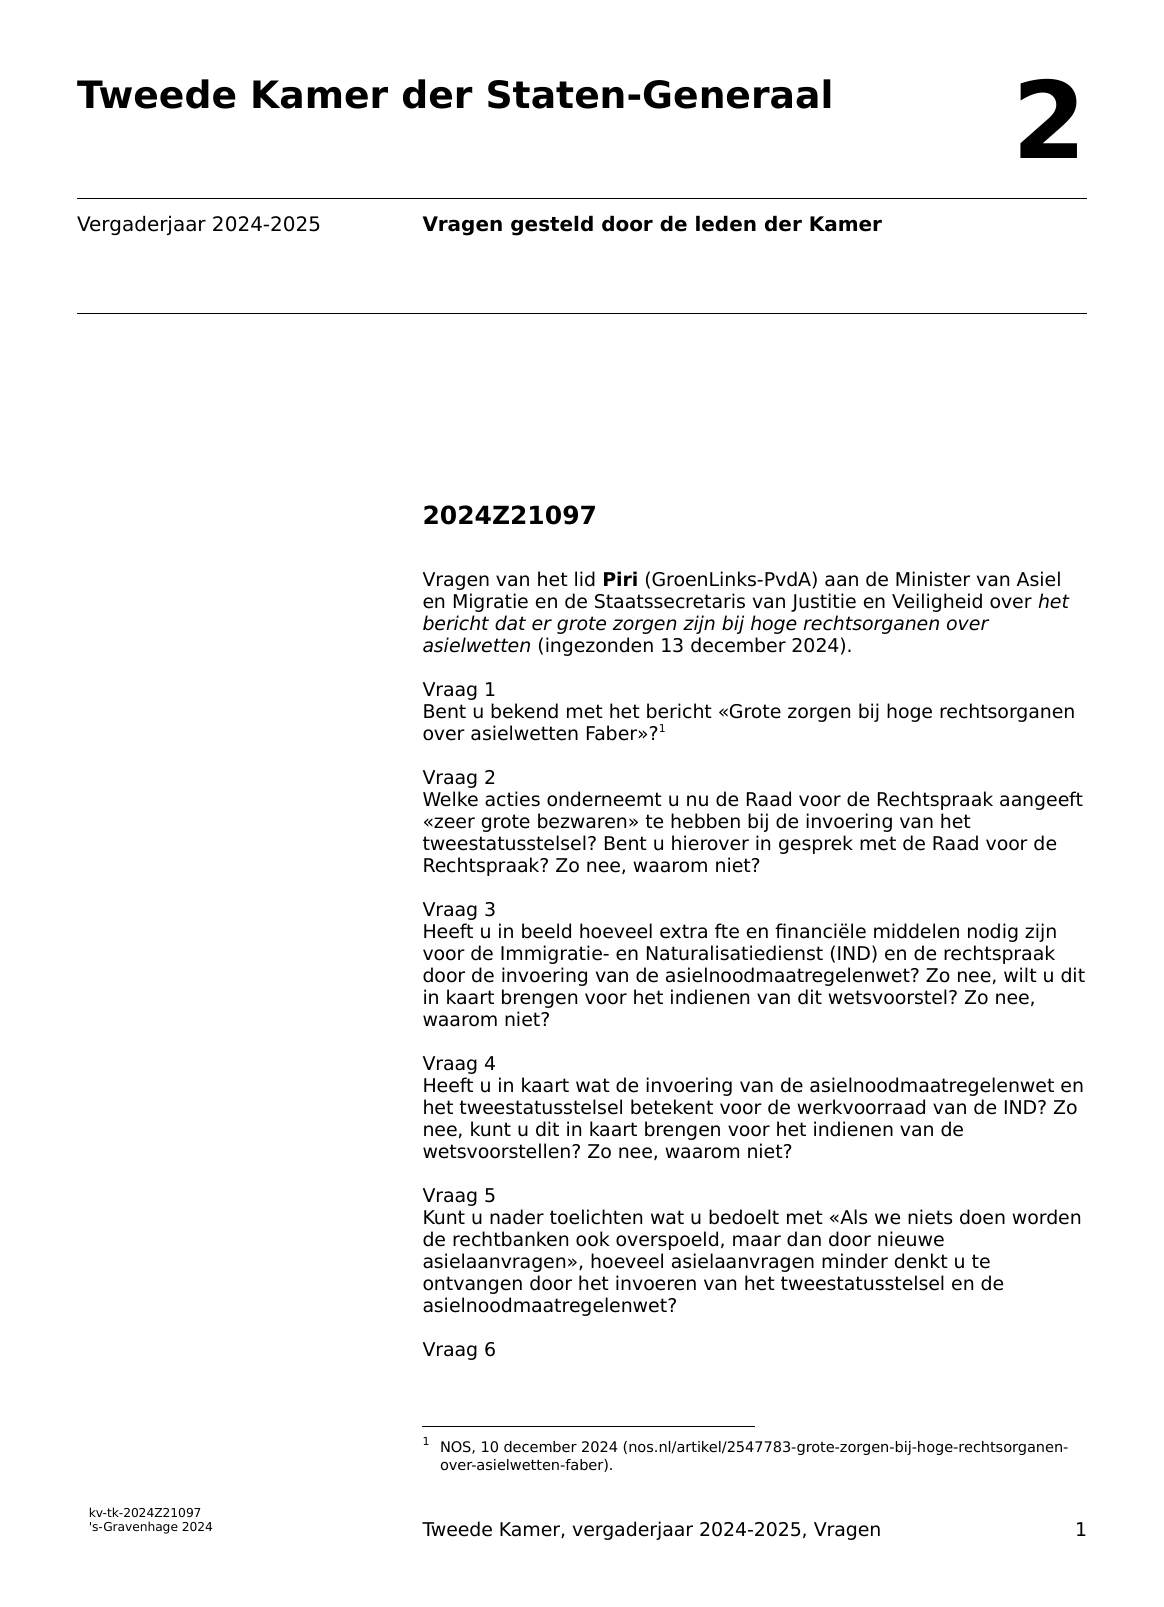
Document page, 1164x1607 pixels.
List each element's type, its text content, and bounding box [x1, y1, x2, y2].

text kv-tk-2024Z21097 [88, 1506, 323, 1520]
text Vraag 1 [422, 679, 1087, 701]
text NOS, 10 december 2024 (nos.nl/artikel/2547783-grote-zorgen-bij-hoge-rechtsorganen-over-asielwetten-faber). [422, 1435, 1087, 1474]
text Heeft u in kaart wat de invoering van de asielnoodmaatregelenwet en het tweestatusstelsel betekent voor de werkvoorraad van de IND? Zo nee, kunt u dit in kaart brengen voor het indienen van de wetsvoorstellen? Zo nee, waarom niet? [422, 1075, 1087, 1163]
text Vraag 2 [422, 767, 1087, 789]
table_cell Vergaderjaar 2024-2025 [77, 199, 422, 313]
text Vraag 5 [422, 1185, 1087, 1207]
table_header Tweede Kamer der Staten-Generaal [77, 59, 886, 198]
text 2024Z21097 [422, 501, 1087, 531]
text Welke acties onderneemt u nu de Raad voor de Rechtspraak aangeeft «zeer grote bezwaren» te hebben bij de invoering van het tweestatusstelsel? Bent u hierover in gesprek met de Raad voor de Rechtspraak? Zo nee, waarom niet? [422, 789, 1087, 877]
table_header 2 [886, 59, 1087, 198]
text 's-Gravenhage 2024 [88, 1520, 323, 1534]
text Vraag 4 [422, 1053, 1087, 1075]
text Vraag 6 [422, 1339, 1087, 1361]
text Bent u bekend met het bericht «Grote zorgen bij hoge rechtsorganen over asielwetten Faber»? [422, 701, 1087, 745]
text Vragen van het lid Piri (GroenLinks-PvdA) aan de Minister van Asiel en Migratie en de Staatssecretaris van Justitie en Veiligheid over het bericht dat er grote zorgen zijn bij hoge rechtsorganen over asielwetten (ingezonden 13 december 2024). [422, 569, 1087, 657]
table_cell Vragen gesteld door de leden der Kamer [422, 199, 1087, 313]
text Kunt u nader toelichten wat u bedoelt met «Als we niets doen worden de rechtbanken ook overspoeld, maar dan door nieuwe asielaanvragen», hoeveel asielaanvragen minder denkt u te ontvangen door het invoeren van het tweestatusstelsel en de asielnoodmaatregelenwet? [422, 1207, 1087, 1317]
text Heeft u in beeld hoeveel extra fte en financiële middelen nodig zijn voor de Immigratie- en Naturalisatiedienst (IND) en de rechtspraak door de invoering van de asielnoodmaatregelenwet? Zo nee, wilt u dit in kaart brengen voor het indienen van dit wetsvoorstel? Zo nee, waarom niet? [422, 921, 1087, 1031]
text Vraag 3 [422, 899, 1087, 921]
